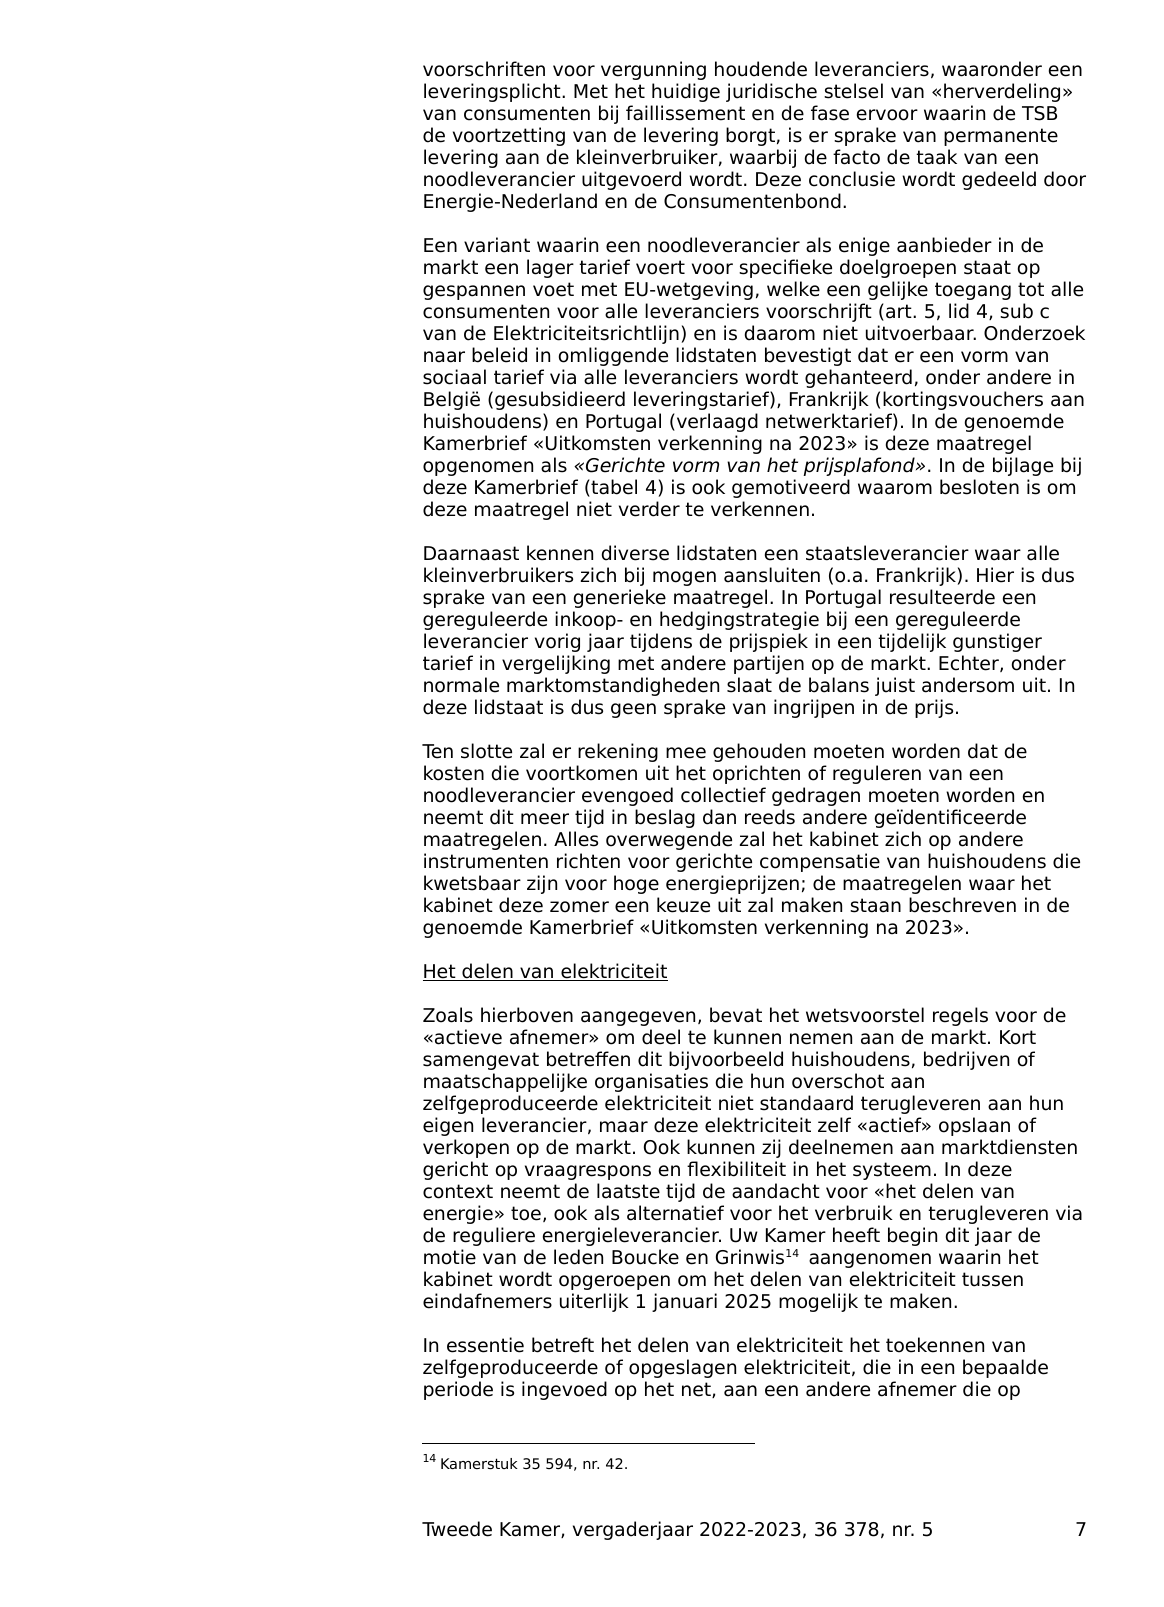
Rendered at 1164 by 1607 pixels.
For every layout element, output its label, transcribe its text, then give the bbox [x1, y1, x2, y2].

text In essentie betreft het delen van elektriciteit het toekennen van zelfgeproduceerde of opgeslagen elektriciteit, die in een bepaalde periode is ingevoed op het net, aan een andere afnemer die op [422, 1335, 1087, 1401]
text Een variant waarin een noodleverancier als enige aanbieder in de markt een lager tarief voert voor specifieke doelgroepen staat op gespannen voet met EU-wetgeving, welke een gelijke toegang tot alle consumenten voor alle leveranciers voorschrijft (art. 5, lid 4, sub c van de Elektriciteitsrichtlijn) en is daarom niet uitvoerbaar. Onderzoek naar beleid in omliggende lidstaten bevestigt dat er een vorm van sociaal tarief via alle leveranciers wordt gehanteerd, onder andere in België (gesubsidieerd leveringstarief), Frankrijk (kortingsvouchers aan huishoudens) en Portugal (verlaagd netwerktarief). In de genoemde Kamerbrief «Uitkomsten verkenning na 2023» is deze maatregel opgenomen als «Gerichte vorm van het prijsplafond». In de bijlage bij deze Kamerbrief (tabel 4) is ook gemotiveerd waarom besloten is om deze maatregel niet verder te verkennen. [422, 235, 1087, 521]
text Zoals hierboven aangegeven, bevat het wetsvoorstel regels voor de «actieve afnemer» om deel te kunnen nemen aan de markt. Kort samengevat betreffen dit bijvoorbeeld huishoudens, bedrijven of maatschappelijke organisaties die hun overschot aan zelfgeproduceerde elektriciteit niet standaard terugleveren aan hun eigen leverancier, maar deze elektriciteit zelf «actief» opslaan of verkopen op de markt. Ook kunnen zij deelnemen aan marktdiensten gericht op vraagrespons en flexibiliteit in het systeem. In deze context neemt de laatste tijd de aandacht voor «het delen van energie» toe, ook als alternatief voor het verbruik en terugleveren via de reguliere energieleverancier. Uw Kamer heeft begin dit jaar de motie van de leden Boucke en Grinwis aangenomen waarin het kabinet wordt opgeroepen om het delen van elektriciteit tussen eindafnemers uiterlijk 1 januari 2025 mogelijk te maken. [422, 1005, 1087, 1313]
text Daarnaast kennen diverse lidstaten een staatsleverancier waar alle kleinverbruikers zich bij mogen aansluiten (o.a. Frankrijk). Hier is dus sprake van een generieke maatregel. In Portugal resulteerde een gereguleerde inkoop- en hedgingstrategie bij een gereguleerde leverancier vorig jaar tijdens de prijspiek in een tijdelijk gunstiger tarief in vergelijking met andere partijen op de markt. Echter, onder normale marktomstandigheden slaat de balans juist andersom uit. In deze lidstaat is dus geen sprake van ingrijpen in de prijs. [422, 543, 1087, 719]
subtitle Het delen van elektriciteit [422, 961, 1087, 983]
text Kamerstuk 35 594, nr. 42. [422, 1452, 1087, 1474]
text voorschriften voor vergunning houdende leveranciers, waaronder een leveringsplicht. Met het huidige juridische stelsel van «herverdeling» van consumenten bij faillissement en de fase ervoor waarin de TSB de voortzetting van de levering borgt, is er sprake van permanente levering aan de kleinverbruiker, waarbij de facto de taak van een noodleverancier uitgevoerd wordt. Deze conclusie wordt gedeeld door Energie-Nederland en de Consumentenbond. [422, 59, 1087, 213]
text Ten slotte zal er rekening mee gehouden moeten worden dat de kosten die voortkomen uit het oprichten of reguleren van een noodleverancier evengoed collectief gedragen moeten worden en neemt dit meer tijd in beslag dan reeds andere geïdentificeerde maatregelen. Alles overwegende zal het kabinet zich op andere instrumenten richten voor gerichte compensatie van huishoudens die kwetsbaar zijn voor hoge energieprijzen; de maatregelen waar het kabinet deze zomer een keuze uit zal maken staan beschreven in de genoemde Kamerbrief «Uitkomsten verkenning na 2023». [422, 741, 1087, 939]
